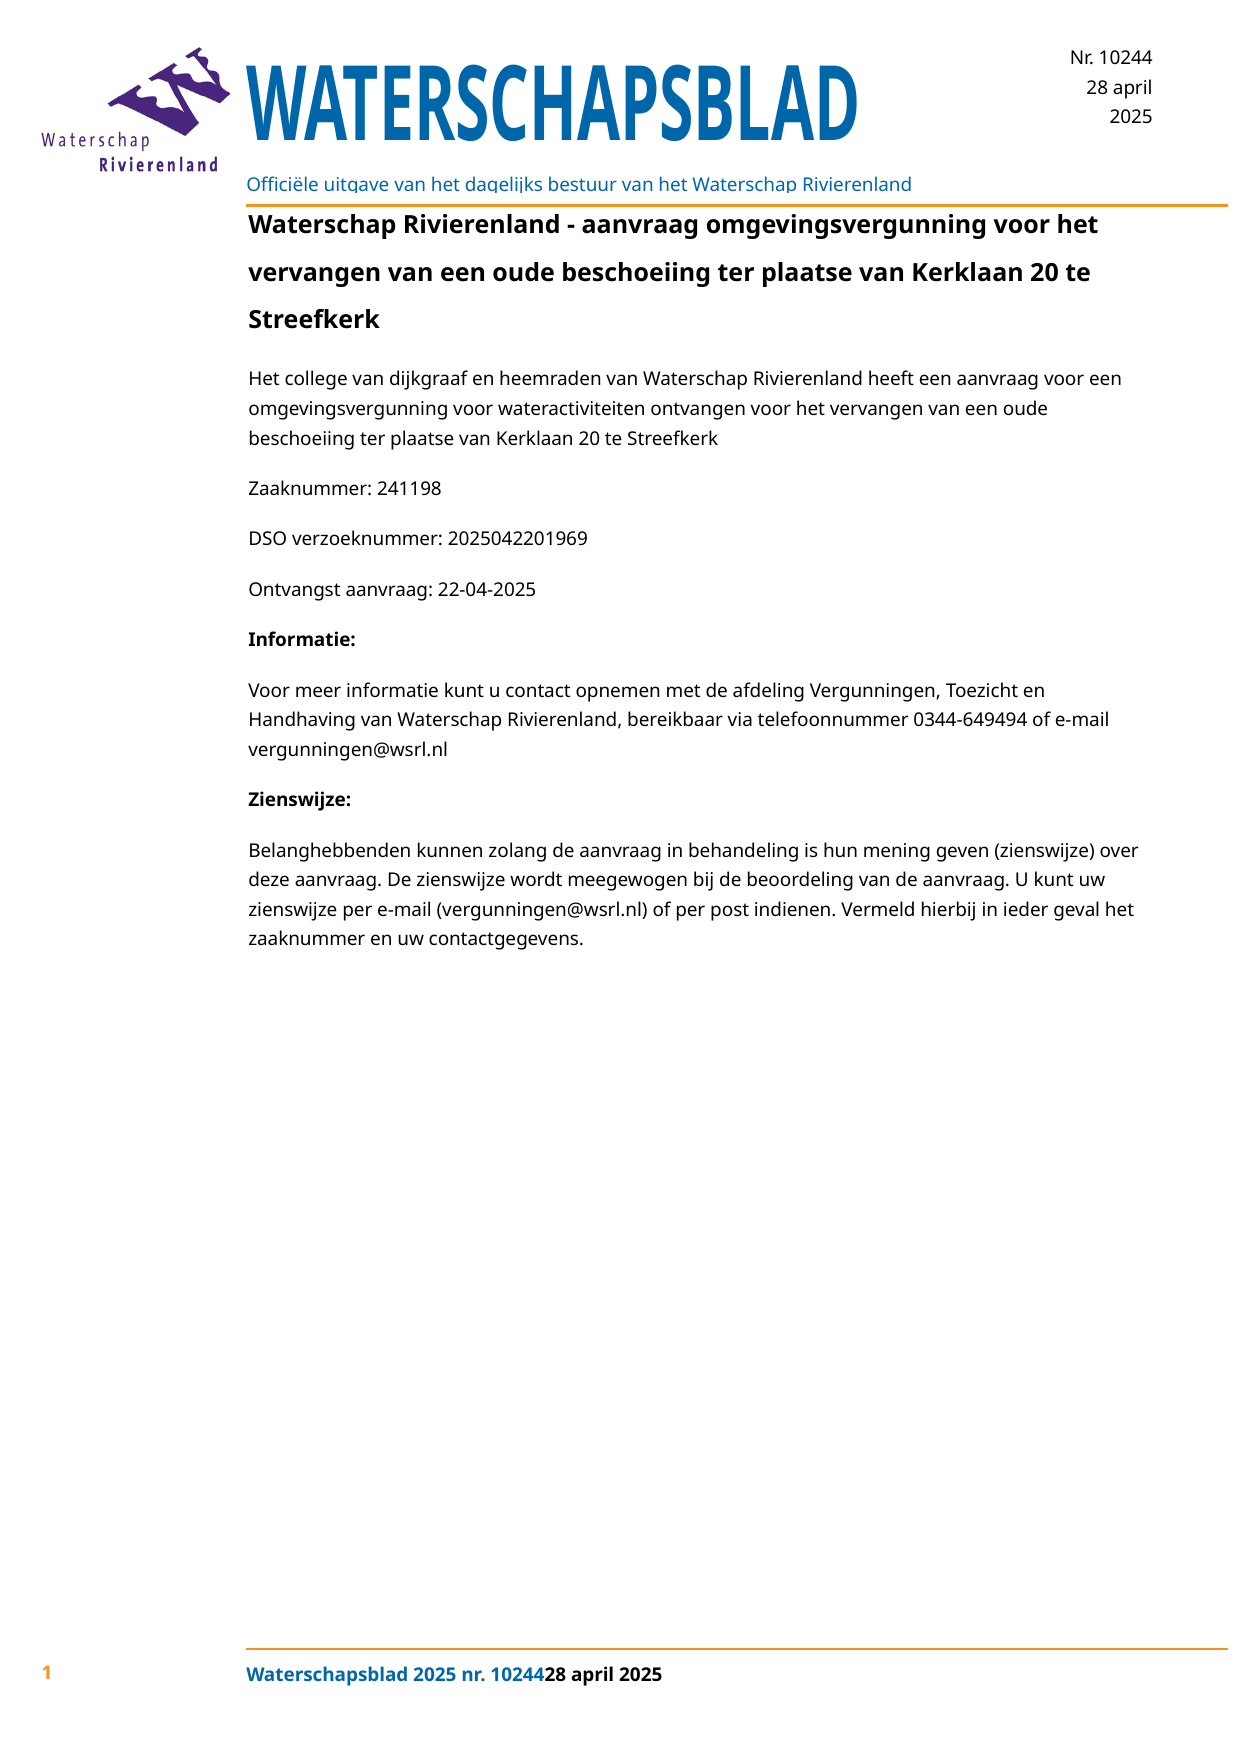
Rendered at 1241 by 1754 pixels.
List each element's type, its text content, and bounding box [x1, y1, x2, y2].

text Zaaknummer: 241198 [248, 475, 1152, 501]
text Het college van dijkgraaf en heemraden van Waterschap Rivierenland heeft een aanvraag voor een omgevingsvergunning voor wateractiviteiten ontvangen voor het vervangen van een oude beschoeiing ter plaatse van Kerklaan 20 te Streefkerk [248, 366, 1152, 450]
text Informatie: [248, 626, 1152, 652]
text Ontvangst aanvraag: 22-04-2025 [248, 576, 1152, 602]
text Zienswijze: [248, 786, 1152, 812]
text Waterschap Rivierenland - aanvraag omgevingsvergunning voor het vervangen van een oude beschoeiing ter plaatse van Kerklaan 20 te Streefkerk [248, 207, 1152, 336]
text Voor meer informatie kunt u contact opnemen met de afdeling Vergunningen, Toezicht en Handhaving van Waterschap Rivierenland, bereikbaar via telefoonnummer 0344-649494 of e-mail vergunningen@wsrl.nl [248, 677, 1152, 762]
text DSO verzoeknummer: 2025042201969 [248, 526, 1152, 551]
text Belanghebbenden kunnen zolang de aanvraag in behandeling is hun mening geven (zienswijze) over deze aanvraag. De zienswijze wordt meegewogen bij de beoordeling van de aanvraag. U kunt uw zienswijze per e-mail (vergunningen@wsrl.nl) of per post indienen. Vermeld hierbij in ieder geval het zaaknummer en uw contactgegevens. [248, 837, 1152, 951]
picture [41, 47, 231, 172]
